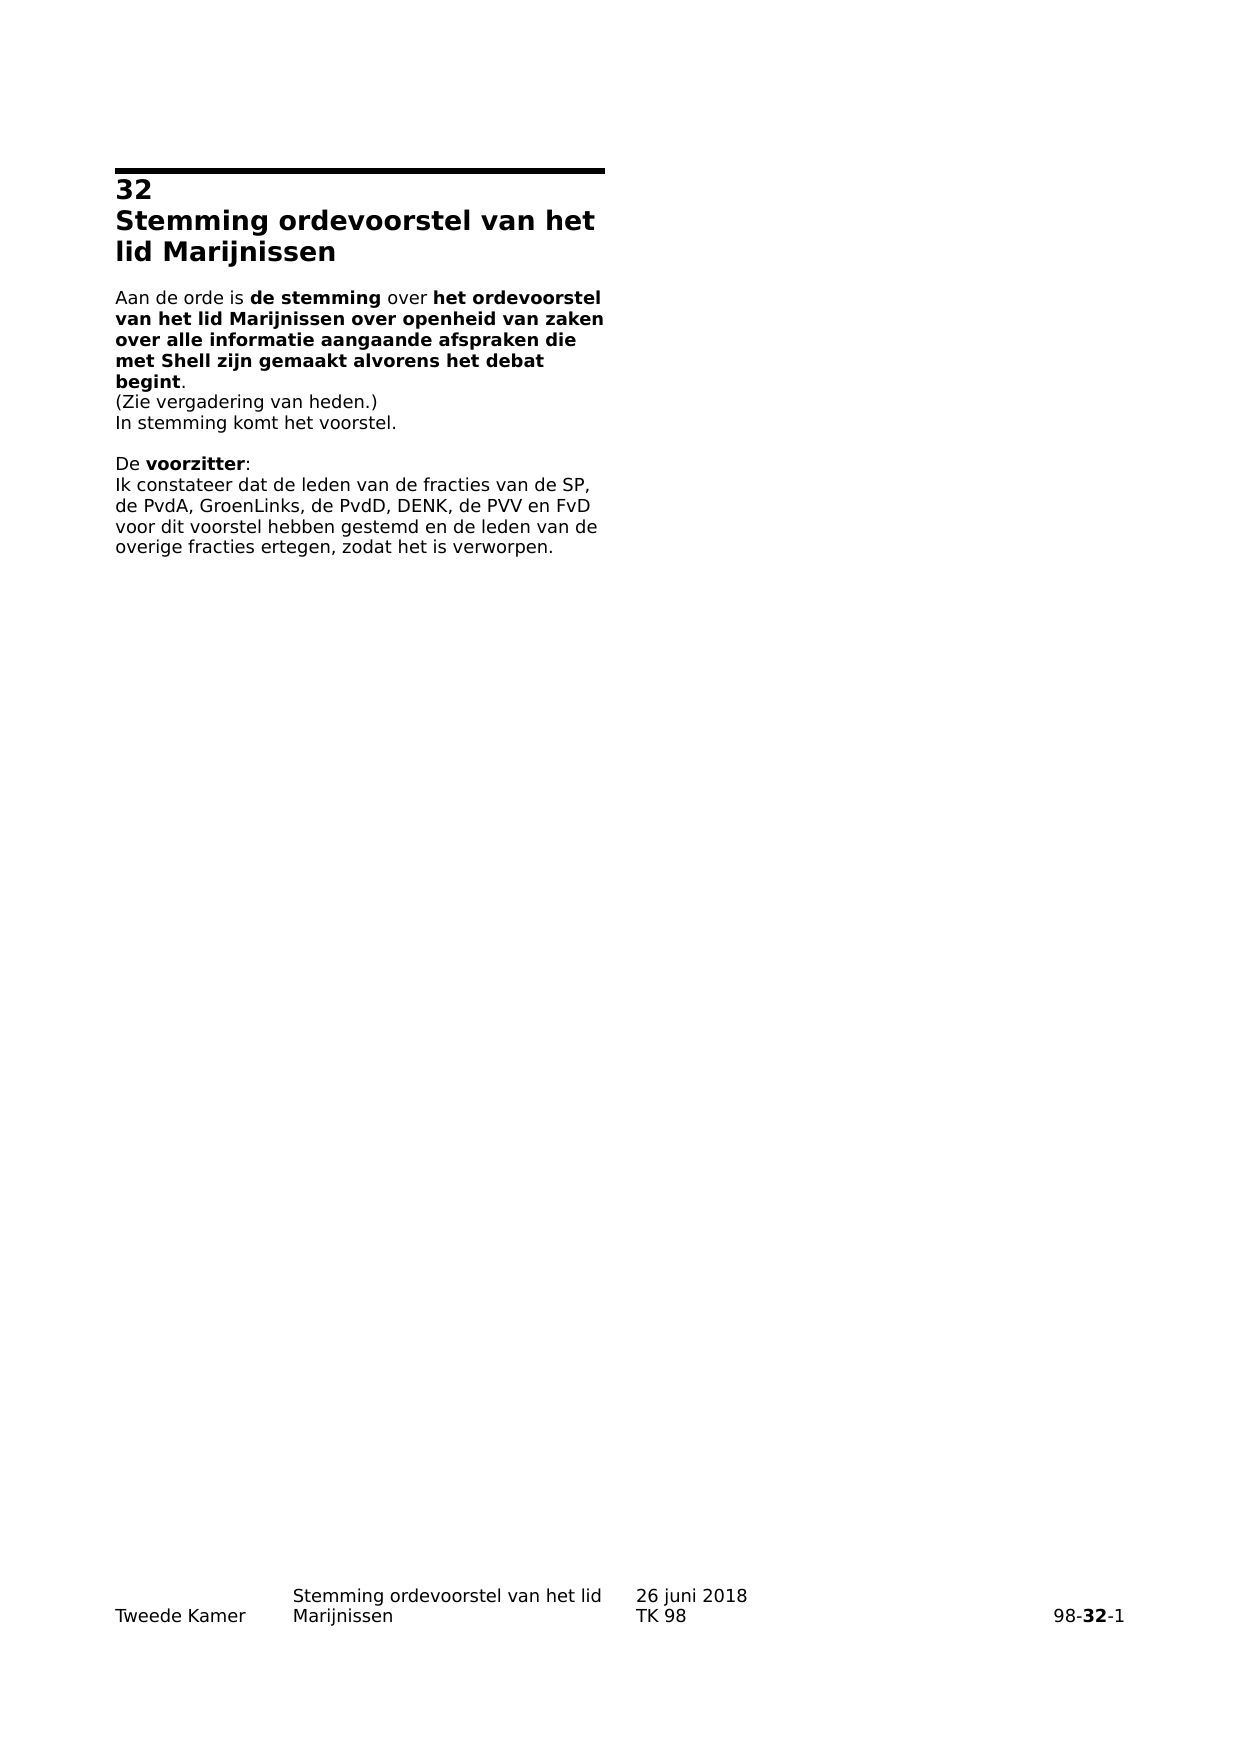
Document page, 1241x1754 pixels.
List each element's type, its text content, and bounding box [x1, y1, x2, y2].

text Ik constateer dat de leden van de fracties van de SP, de PvdA, GroenLinks, de PvdD, DENK, de PVV en FvD voor dit voorstel hebben gestemd en de leden van de overige fracties ertegen, zodat het is verworpen. [115, 475, 605, 558]
text De voorzitter: [115, 454, 605, 475]
text (Zie vergadering van heden.) [115, 392, 605, 413]
text Aan de orde is de stemming over het ordevoorstel van het lid Marijnissen over openheid van zaken over alle informatie aangaande afspraken die met Shell zijn gemaakt alvorens het debat begint. [115, 288, 605, 392]
text In stemming komt het voorstel. [115, 413, 605, 434]
title 32 Stemming ordevoorstel van het lid Marijnissen [115, 174, 605, 268]
